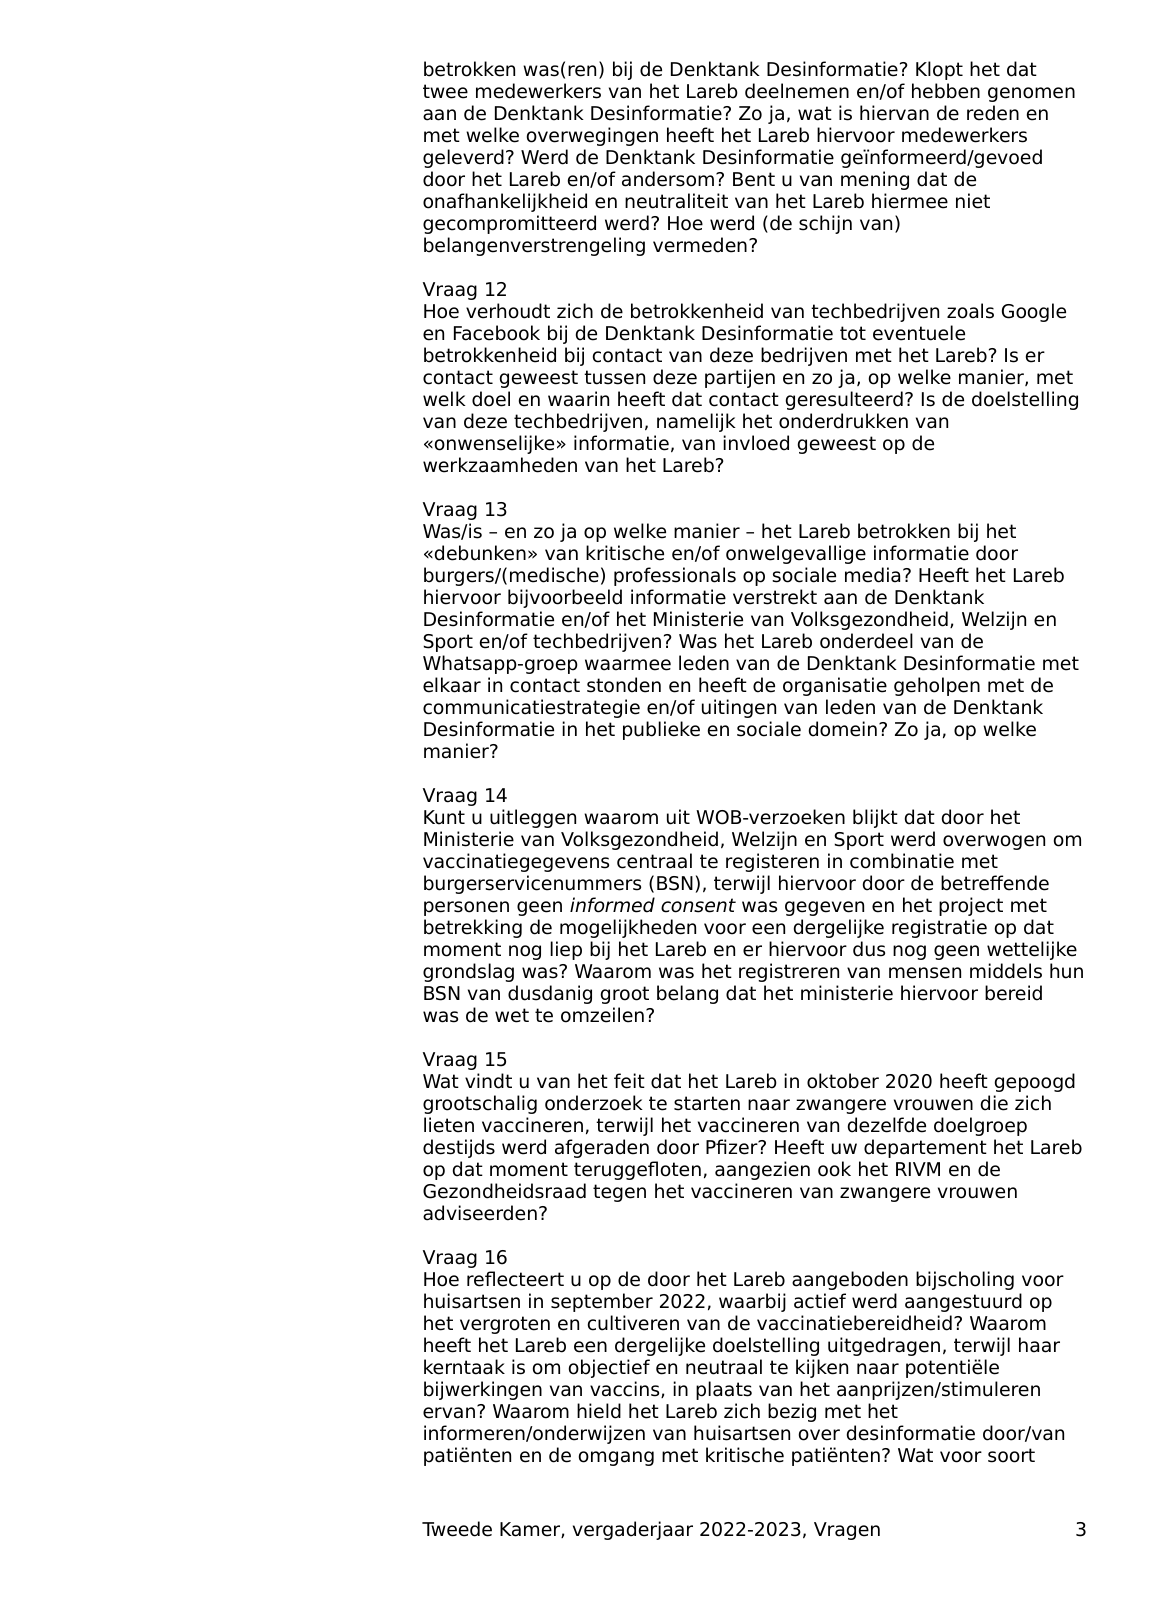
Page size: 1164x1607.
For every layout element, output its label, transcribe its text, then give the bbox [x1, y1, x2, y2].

text Vraag 14 [422, 785, 1087, 807]
text Kunt u uitleggen waarom uit WOB-verzoeken blijkt dat door het Ministerie van Volksgezondheid, Welzijn en Sport werd overwogen om vaccinatiegegevens centraal te registeren in combinatie met burgerservicenummers (BSN), terwijl hiervoor door de betreffende personen geen informed consent was gegeven en het project met betrekking de mogelijkheden voor een dergelijke registratie op dat moment nog liep bij het Lareb en er hiervoor dus nog geen wettelijke grondslag was? Waarom was het registreren van mensen middels hun BSN van dusdanig groot belang dat het ministerie hiervoor bereid was de wet te omzeilen? [422, 807, 1087, 1027]
text Vraag 15 [422, 1049, 1087, 1071]
text Vraag 12 [422, 279, 1087, 301]
text Was/is – en zo ja op welke manier – het Lareb betrokken bij het «debunken» van kritische en/of onwelgevallige informatie door burgers/(medische) professionals op sociale media? Heeft het Lareb hiervoor bijvoorbeeld informatie verstrekt aan de Denktank Desinformatie en/of het Ministerie van Volksgezondheid, Welzijn en Sport en/of techbedrijven? Was het Lareb onderdeel van de Whatsapp-groep waarmee leden van de Denktank Desinformatie met elkaar in contact stonden en heeft de organisatie geholpen met de communicatiestrategie en/of uitingen van leden van de Denktank Desinformatie in het publieke en sociale domein? Zo ja, op welke manier? [422, 521, 1087, 763]
text Hoe reflecteert u op de door het Lareb aangeboden bijscholing voor huisartsen in september 2022, waarbij actief werd aangestuurd op het vergroten en cultiveren van de vaccinatiebereidheid? Waarom heeft het Lareb een dergelijke doelstelling uitgedragen, terwijl haar kerntaak is om objectief en neutraal te kijken naar potentiële bijwerkingen van vaccins, in plaats van het aanprijzen/stimuleren ervan? Waarom hield het Lareb zich bezig met het informeren/onderwijzen van huisartsen over desinformatie door/van patiënten en de omgang met kritische patiënten? Wat voor soort [422, 1269, 1087, 1467]
text Vraag 16 [422, 1247, 1087, 1269]
text betrokken was(ren) bij de Denktank Desinformatie? Klopt het dat twee medewerkers van het Lareb deelnemen en/of hebben genomen aan de Denktank Desinformatie? Zo ja, wat is hiervan de reden en met welke overwegingen heeft het Lareb hiervoor medewerkers geleverd? Werd de Denktank Desinformatie geïnformeerd/gevoed door het Lareb en/of andersom? Bent u van mening dat de onafhankelijkheid en neutraliteit van het Lareb hiermee niet gecompromitteerd werd? Hoe werd (de schijn van) belangenverstrengeling vermeden? [422, 59, 1087, 257]
text Vraag 13 [422, 499, 1087, 521]
text Hoe verhoudt zich de betrokkenheid van techbedrijven zoals Google en Facebook bij de Denktank Desinformatie tot eventuele betrokkenheid bij contact van deze bedrijven met het Lareb? Is er contact geweest tussen deze partijen en zo ja, op welke manier, met welk doel en waarin heeft dat contact geresulteerd? Is de doelstelling van deze techbedrijven, namelijk het onderdrukken van «onwenselijke» informatie, van invloed geweest op de werkzaamheden van het Lareb? [422, 301, 1087, 477]
text Wat vindt u van het feit dat het Lareb in oktober 2020 heeft gepoogd grootschalig onderzoek te starten naar zwangere vrouwen die zich lieten vaccineren, terwijl het vaccineren van dezelfde doelgroep destijds werd afgeraden door Pfizer? Heeft uw departement het Lareb op dat moment teruggefloten, aangezien ook het RIVM en de Gezondheidsraad tegen het vaccineren van zwangere vrouwen adviseerden? [422, 1071, 1087, 1225]
